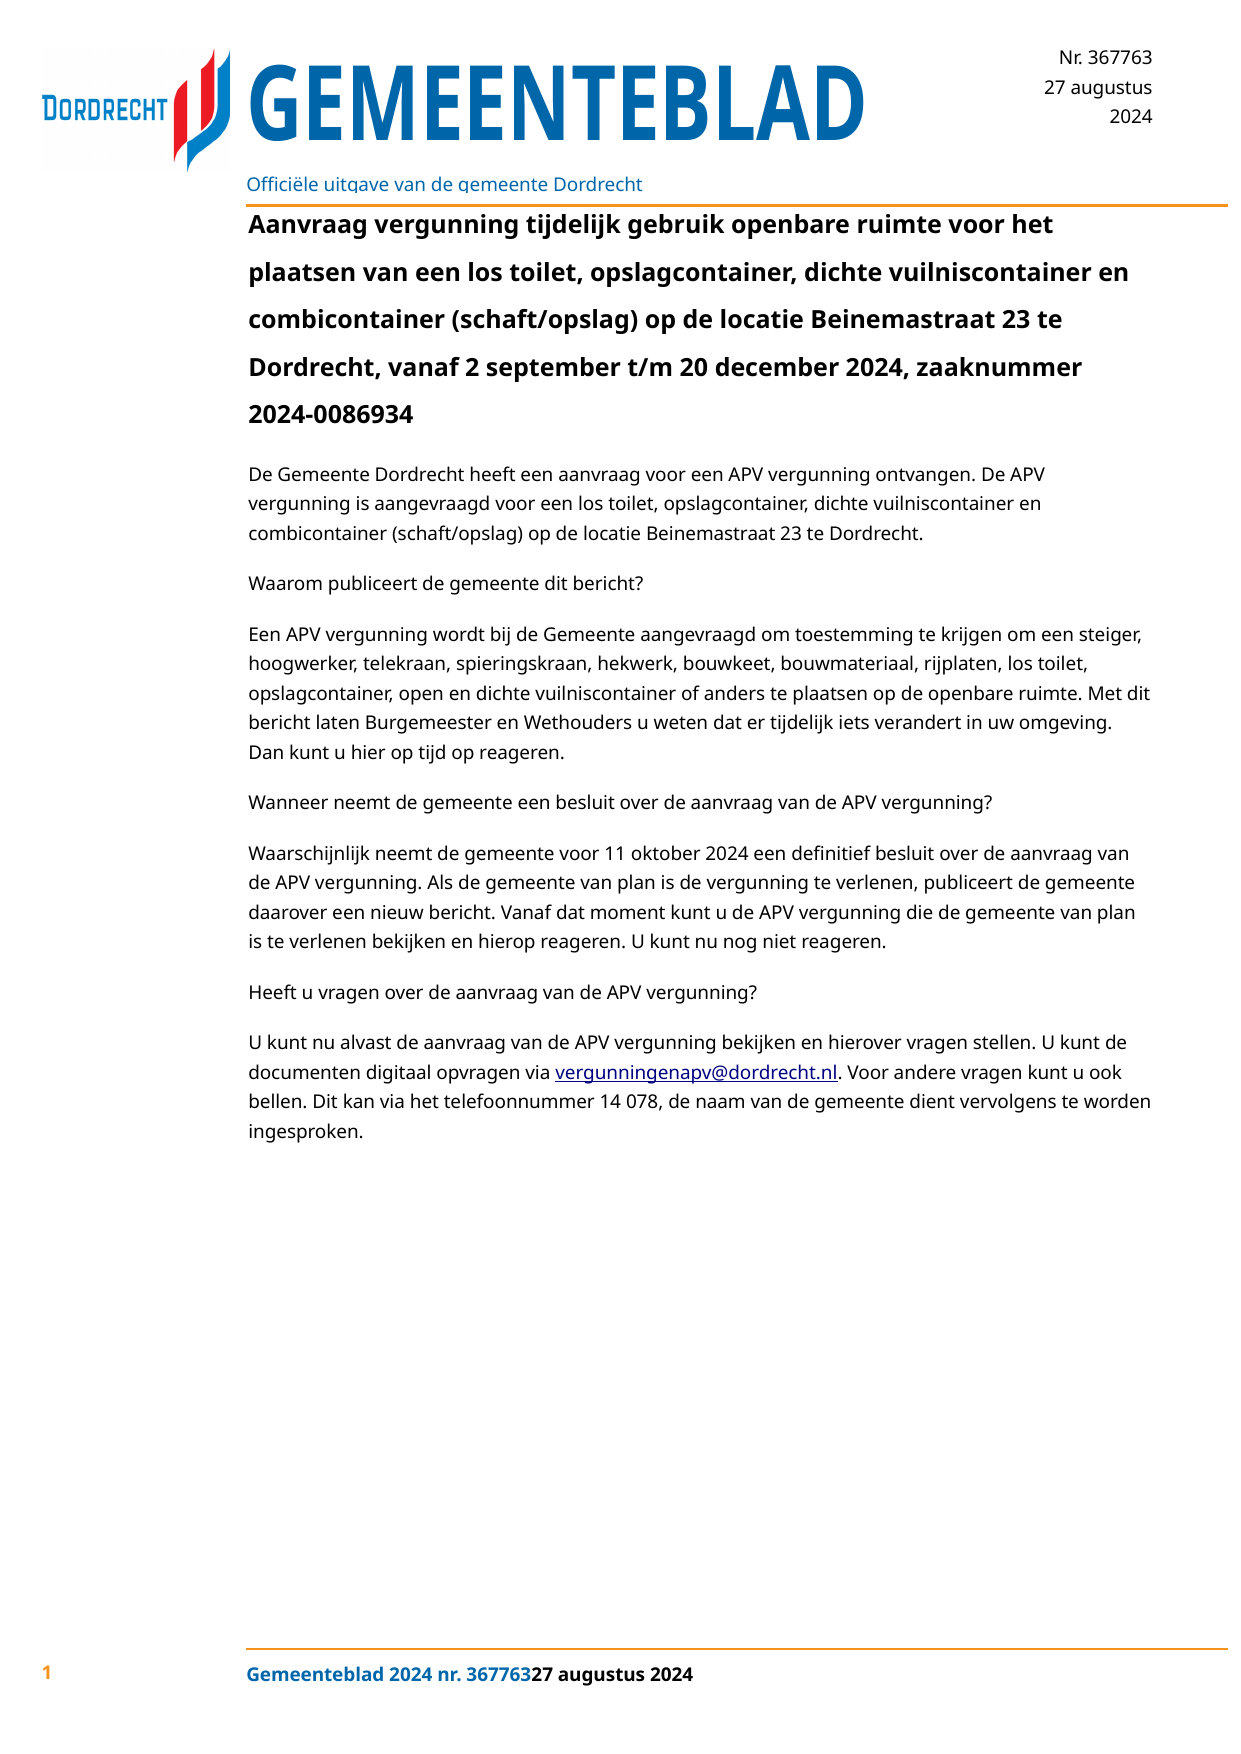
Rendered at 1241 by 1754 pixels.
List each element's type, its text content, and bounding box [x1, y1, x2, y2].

text Waarom publiceert de gemeente dit bericht? [248, 570, 1152, 596]
text Een APV vergunning wordt bij de Gemeente aangevraagd om toestemming te krijgen om een steiger, hoogwerker, telekraan, spieringskraan, hekwerk, bouwkeet, bouwmateriaal, rijplaten, los toilet, opslagcontainer, open en dichte vuilniscontainer of anders te plaatsen op de openbare ruimte. Met dit bericht laten Burgemeester en Wethouders u weten dat er tijdelijk iets verandert in uw omgeving. Dan kunt u hier op tijd op reageren. [248, 621, 1152, 765]
text Heeft u vragen over de aanvraag van de APV vergunning? [248, 979, 1152, 1005]
text De Gemeente Dordrecht heeft een aanvraag voor een APV vergunning ontvangen. De APV vergunning is aangevraagd voor een los toilet, opslagcontainer, dichte vuilniscontainer en combicontainer (schaft/opslag) op de locatie Beinemastraat 23 te Dordrecht. [248, 461, 1152, 546]
text U kunt nu alvast de aanvraag van de APV vergunning bekijken en hierover vragen stellen. U kunt de documenten digitaal opvragen via vergunningenapv@dordrecht.nl. Voor andere vragen kunt u ook bellen. Dit kan via het telefoonnummer 14 078, de naam van de gemeente dient vervolgens te worden ingesproken. [248, 1029, 1152, 1144]
text Aanvraag vergunning tijdelijk gebruik openbare ruimte voor het plaatsen van een los toilet, opslagcontainer, dichte vuilniscontainer en combicontainer (schaft/opslag) op de locatie Beinemastraat 23 te Dordrecht, vanaf 2 september t/m 20 december 2024, zaaknummer 2024-0086934 [248, 207, 1152, 431]
text Waarschijnlijk neemt de gemeente voor 11 oktober 2024 een definitief besluit over de aanvraag van de APV vergunning. Als de gemeente van plan is de vergunning te verlenen, publiceert de gemeente daarover een nieuw bericht. Vanaf dat moment kunt u de APV vergunning die de gemeente van plan is te verlenen bekijken en hierop reageren. U kunt nu nog niet reageren. [248, 840, 1152, 954]
text Wanneer neemt de gemeente een besluit over de aanvraag van de APV vergunning? [248, 789, 1152, 815]
picture [41, 47, 231, 172]
